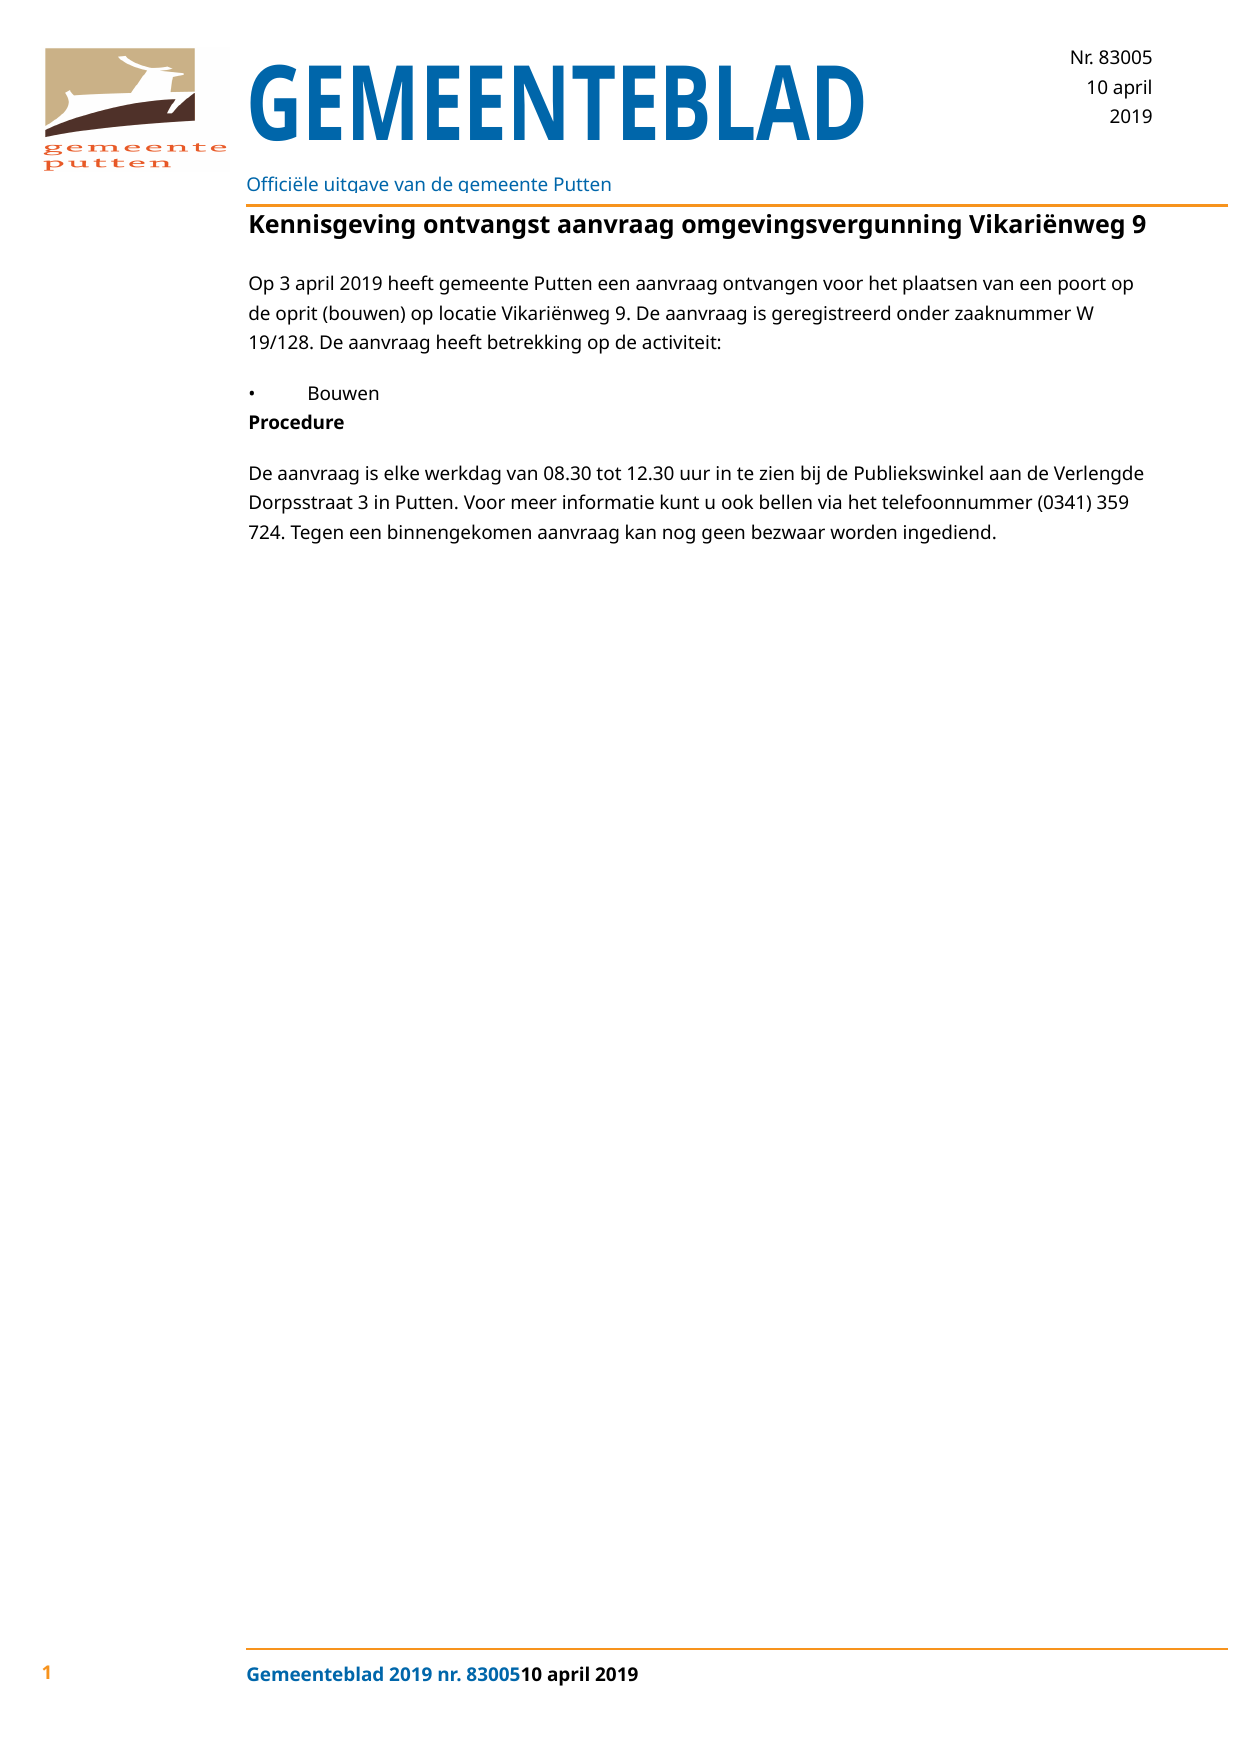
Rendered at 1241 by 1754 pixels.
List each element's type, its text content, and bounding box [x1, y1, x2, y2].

picture [41, 47, 231, 172]
text De aanvraag is elke werkdag van 08.30 tot 12.30 uur in te zien bij de Publiekswinkel aan de Verlengde Dorpsstraat 3 in Putten. Voor meer informatie kunt u ook bellen via het telefoonnummer (0341) 359 724. Tegen een binnengekomen aanvraag kan nog geen bezwaar worden ingediend. [248, 460, 1152, 545]
text Op 3 april 2019 heeft gemeente Putten een aanvraag ontvangen voor het plaatsen van een poort op de oprit (bouwen) op locatie Vikariënweg 9. De aanvraag is geregistreerd onder zaaknummer W 19/128. De aanvraag heeft betrekking op de activiteit: [248, 270, 1152, 355]
text Kennisgeving ontvangst aanvraag omgevingsvergunning Vikariënweg 9 [248, 207, 1152, 241]
list Bouwen [248, 380, 1152, 406]
text Procedure [248, 409, 1152, 435]
